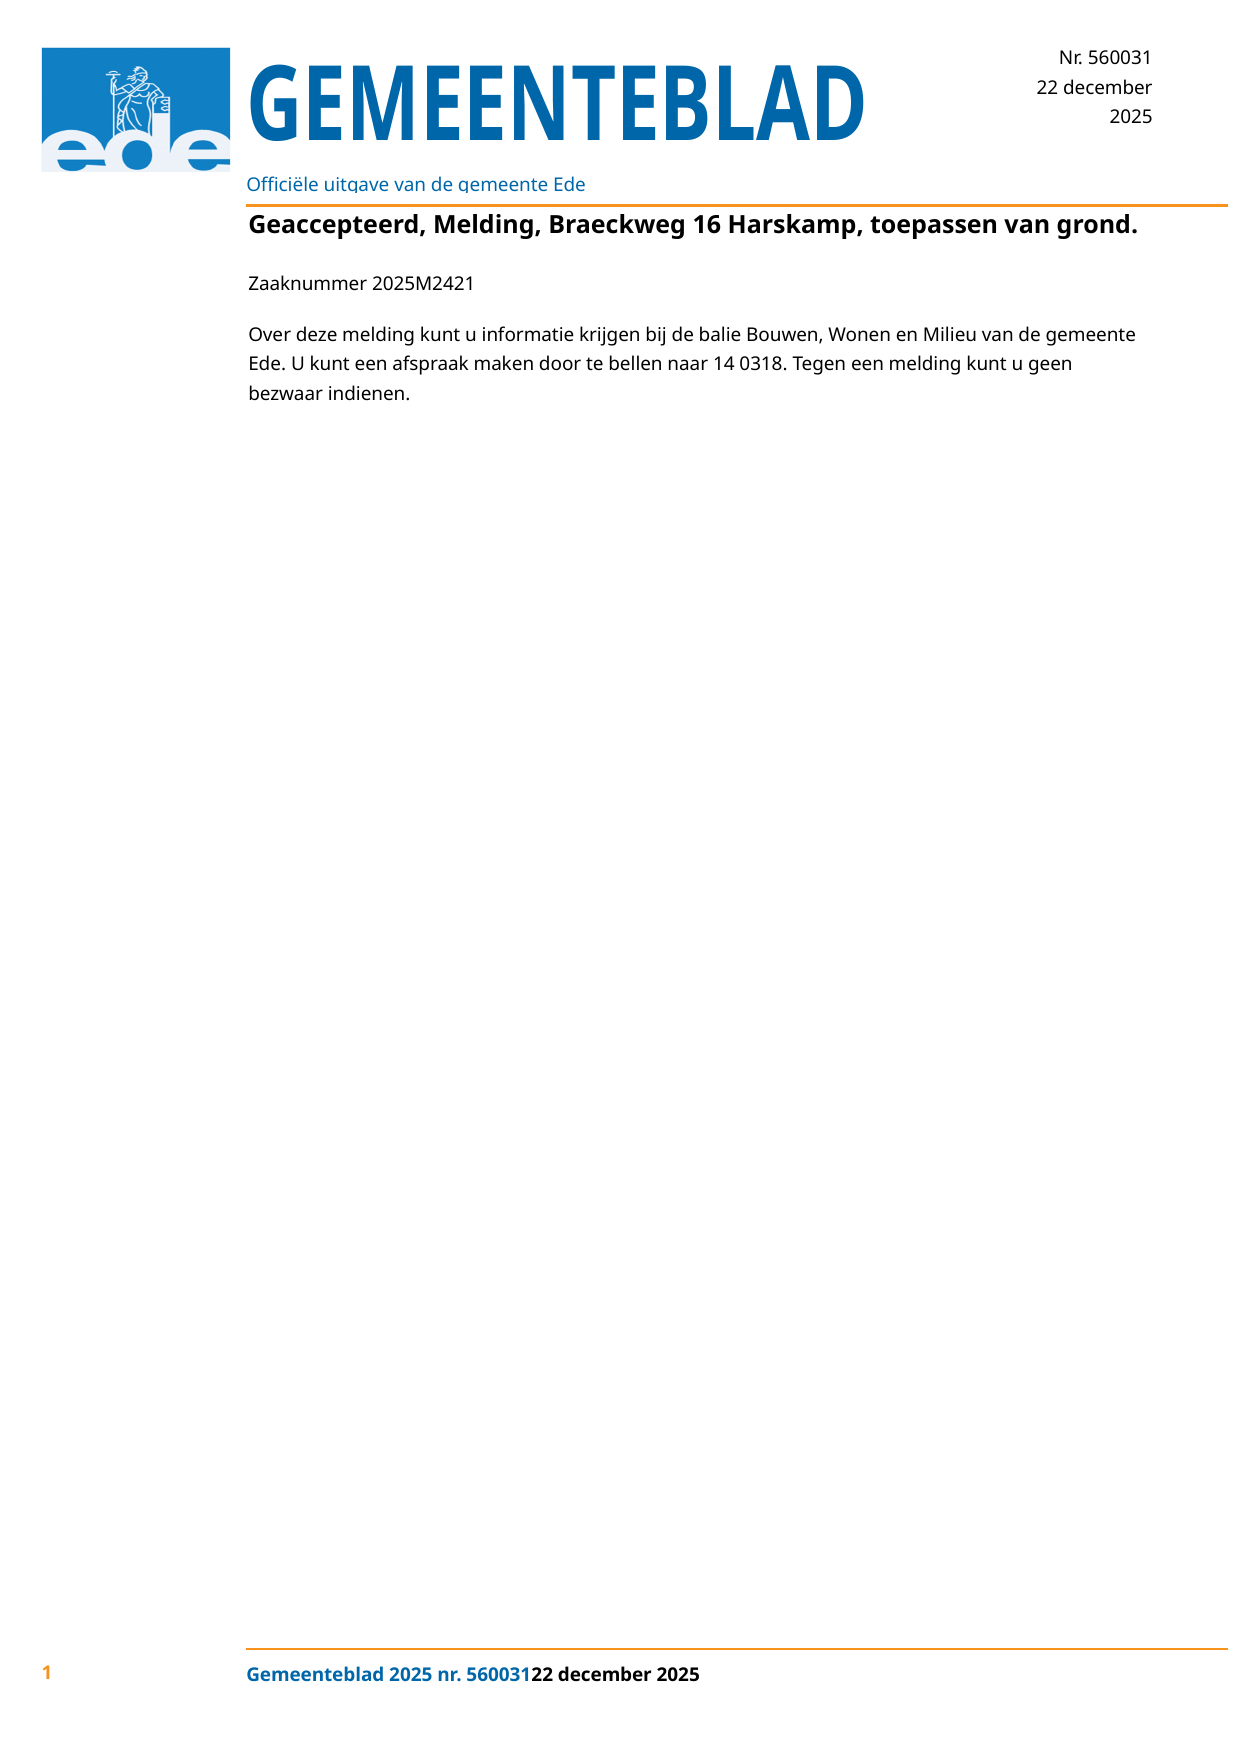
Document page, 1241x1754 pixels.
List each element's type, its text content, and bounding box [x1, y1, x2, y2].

text Over deze melding kunt u informatie krijgen bij de balie Bouwen, Wonen en Milieu van de gemeente Ede. U kunt een afspraak maken door te bellen naar 14 0318. Tegen een melding kunt u geen bezwaar indienen. [248, 321, 1152, 406]
text Geaccepteerd, Melding, Braeckweg 16 Harskamp, toepassen van grond. [248, 207, 1152, 241]
picture [41, 47, 231, 172]
text Zaaknummer 2025M2421 [248, 270, 1152, 296]
